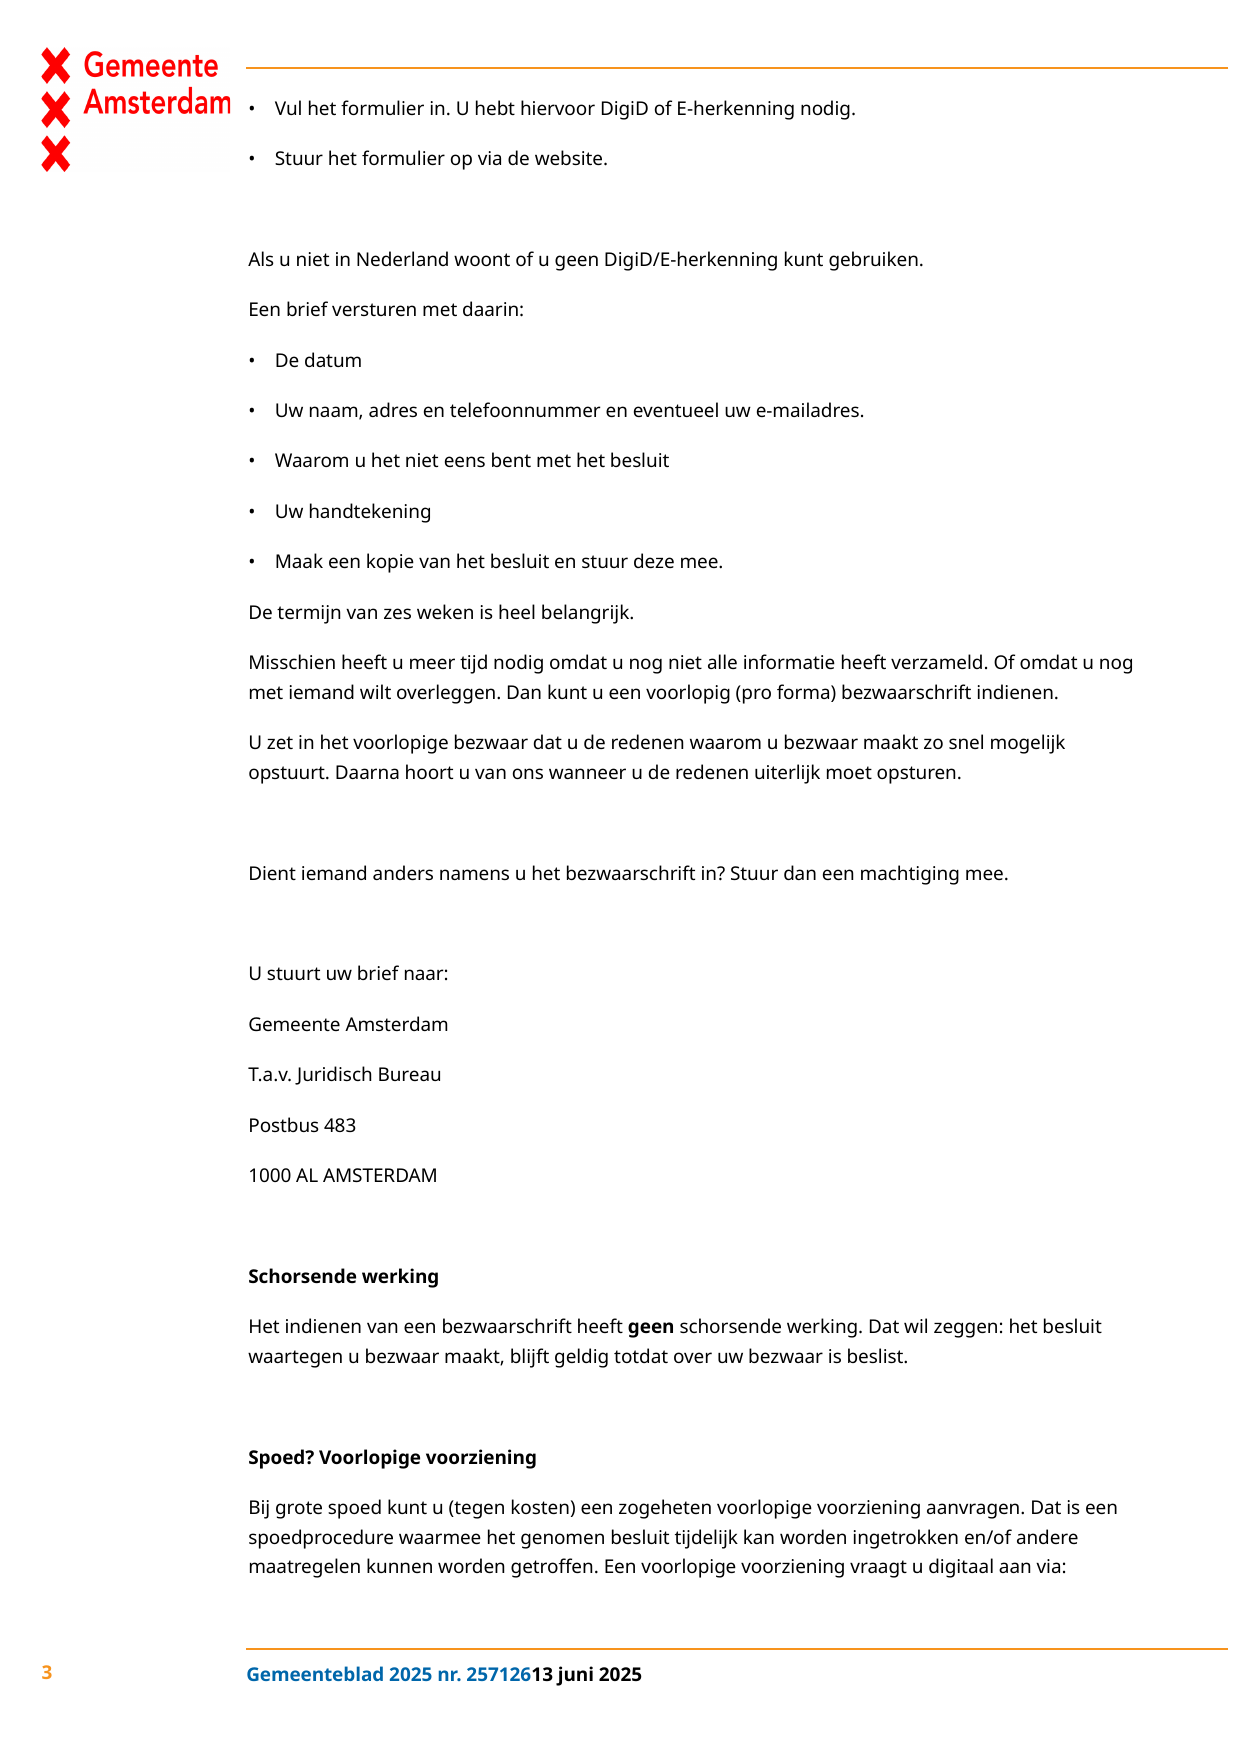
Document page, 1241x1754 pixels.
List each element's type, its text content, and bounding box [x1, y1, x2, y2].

text Gemeente Amsterdam [248, 1011, 1152, 1037]
text Schorsende werking [248, 1263, 1152, 1289]
text T.a.v. Juridisch Bureau [248, 1061, 1152, 1087]
text • Waarom u het niet eens bent met het besluit [248, 448, 1152, 473]
text De termijn van zes weken is heel belangrijk. [248, 599, 1152, 625]
text Als u niet in Nederland woont of u geen DigiD/E-herkenning kunt gebruiken. [248, 246, 1152, 272]
text • Vul het formulier in. U hebt hiervoor DigiD of E-herkenning nodig. [248, 95, 1152, 121]
text • Uw naam, adres en telefoonnummer en eventueel uw e-mailadres. [248, 397, 1152, 423]
text • De datum [248, 347, 1152, 373]
text Misschien heeft u meer tijd nodig omdat u nog niet alle informatie heeft verzameld. Of omdat u nog met iemand wilt overleggen. Dan kunt u een voorlopig (pro forma) bezwaarschrift indienen. [248, 649, 1152, 705]
text U zet in het voorlopige bezwaar dat u de redenen waarom u bezwaar maakt zo snel mogelijk opstuurt. Daarna hoort u van ons wanneer u de redenen uiterlijk moet opsturen. [248, 729, 1152, 785]
text Bij grote spoed kunt u (tegen kosten) een zogeheten voorlopige voorziening aanvragen. Dat is een spoedprocedure waarmee het genomen besluit tijdelijk kan worden ingetrokken en/of andere maatregelen kunnen worden getroffen. Een voorlopige voorziening vraagt u digitaal aan via: [248, 1494, 1152, 1579]
text • Stuur het formulier op via de website. [248, 145, 1152, 171]
text • Maak een kopie van het besluit en stuur deze mee. [248, 548, 1152, 574]
text Het indienen van een bezwaarschrift heeft geen schorsende werking. Dat wil zeggen: het besluit waartegen u bezwaar maakt, blijft geldig totdat over uw bezwaar is beslist. [248, 1313, 1152, 1369]
text Spoed? Voorlopige voorziening [248, 1444, 1152, 1470]
text U stuurt uw brief naar: [248, 961, 1152, 986]
text • Uw handtekening [248, 498, 1152, 524]
text Dient iemand anders namens u het bezwaarschrift in? Stuur dan een machtiging mee. [248, 860, 1152, 886]
picture [41, 47, 231, 172]
text Postbus 483 [248, 1112, 1152, 1138]
text Een brief versturen met daarin: [248, 296, 1152, 322]
text 1000 AL AMSTERDAM [248, 1162, 1152, 1188]
